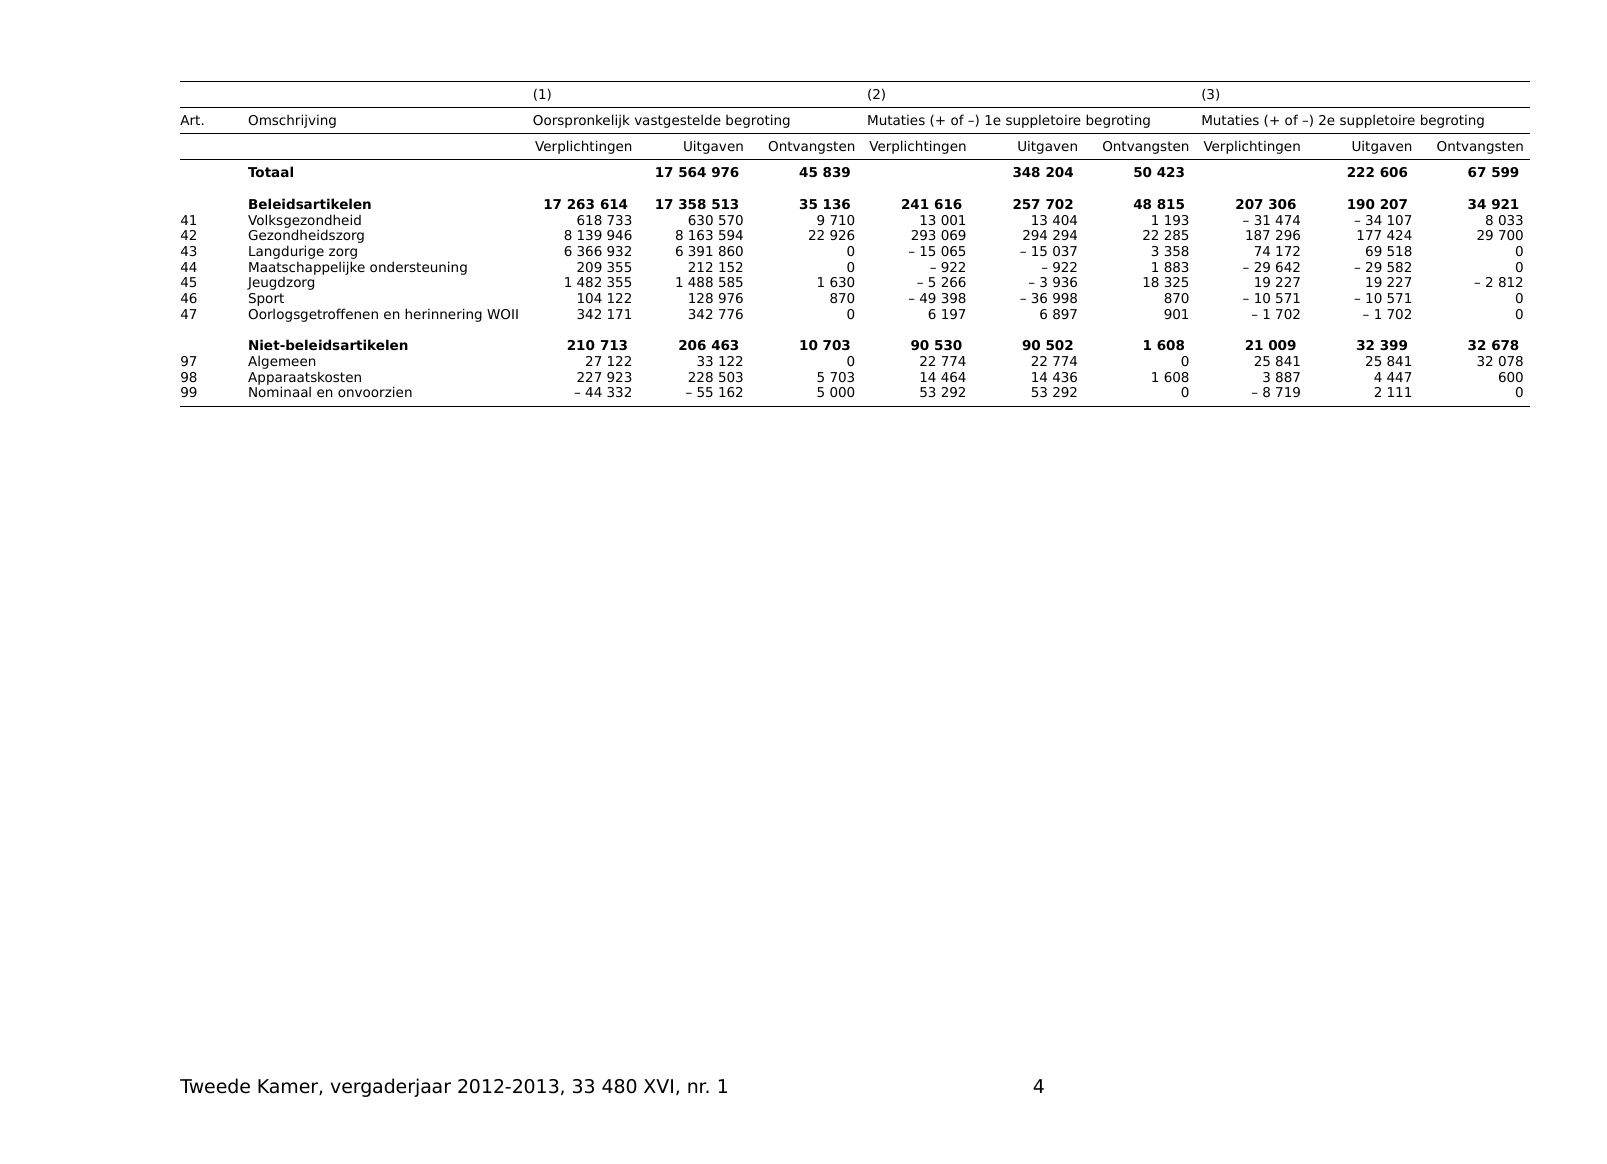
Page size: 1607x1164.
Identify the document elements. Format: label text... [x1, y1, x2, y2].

table_cell 190 207 [1307, 197, 1418, 212]
table_cell [527, 181, 638, 197]
table_cell 293 069 [861, 228, 972, 244]
table_cell 27 122 [527, 354, 638, 369]
table_cell – 31 474 [1195, 212, 1307, 228]
table_cell 630 570 [638, 212, 749, 228]
table_cell [527, 323, 638, 338]
table_cell 34 921 [1418, 197, 1529, 212]
table_cell [1307, 323, 1418, 338]
table_cell 8 139 946 [527, 228, 638, 244]
table_cell [527, 160, 638, 181]
table_cell 3 887 [1195, 370, 1307, 385]
table_cell – 10 571 [1195, 291, 1307, 307]
table_cell [1195, 181, 1307, 197]
table_cell 10 703 [750, 338, 861, 354]
table_cell 32 399 [1307, 338, 1418, 354]
table_cell – 2 812 [1418, 275, 1529, 291]
table_cell Beleidsartikelen [242, 197, 527, 212]
table_cell 104 122 [527, 291, 638, 307]
table_cell Verplichtingen [861, 134, 972, 159]
table_cell Sport [242, 291, 527, 307]
table_cell 6 897 [972, 307, 1084, 322]
table_cell 209 355 [527, 260, 638, 275]
table_cell Verplichtingen [1195, 134, 1307, 159]
table_cell 90 530 [861, 338, 972, 354]
table_cell 4 447 [1307, 370, 1418, 385]
table_cell 21 009 [1195, 338, 1307, 354]
table_cell 6 366 932 [527, 244, 638, 259]
table_cell [180, 197, 242, 212]
table_cell Mutaties (+ of –) 2e suppletoire begroting [1195, 108, 1529, 133]
table_cell [180, 160, 242, 181]
table_cell Uitgaven [1307, 134, 1418, 159]
table_cell 227 923 [527, 370, 638, 385]
table_cell – 5 266 [861, 275, 972, 291]
table_cell 90 502 [972, 338, 1084, 354]
table_cell 618 733 [527, 212, 638, 228]
table_cell Ontvangsten [750, 134, 861, 159]
table_cell Omschrijving [242, 108, 527, 133]
table_cell – 44 332 [527, 385, 638, 406]
table_cell – 29 642 [1195, 260, 1307, 275]
table_cell 8 033 [1418, 212, 1529, 228]
table_cell [638, 323, 749, 338]
table_cell 22 774 [972, 354, 1084, 369]
table_cell [750, 181, 861, 197]
table_cell Totaal [242, 160, 527, 181]
table_cell Mutaties (+ of –) 1e suppletoire begroting [861, 108, 1195, 133]
table_cell 2 111 [1307, 385, 1418, 406]
table_cell 600 [1418, 370, 1529, 385]
table_cell 206 463 [638, 338, 749, 354]
table_cell 99 [180, 385, 242, 406]
table_cell 870 [750, 291, 861, 307]
table_header [242, 82, 527, 107]
table_cell 32 078 [1418, 354, 1529, 369]
table_cell [180, 181, 242, 197]
table_header (3) [1195, 82, 1529, 107]
table_cell 5 000 [750, 385, 861, 406]
table_cell 45 [180, 275, 242, 291]
table_cell 187 296 [1195, 228, 1307, 244]
table_cell Volksgezondheid [242, 212, 527, 228]
table_cell 0 [750, 244, 861, 259]
table_header (2) [861, 82, 1195, 107]
table_cell [1418, 181, 1529, 197]
table_cell 177 424 [1307, 228, 1418, 244]
table_cell 50 423 [1084, 160, 1195, 181]
table_cell [1195, 160, 1307, 181]
table_cell 6 197 [861, 307, 972, 322]
table_cell Langdurige zorg [242, 244, 527, 259]
table_cell [180, 338, 242, 354]
table_cell 294 294 [972, 228, 1084, 244]
table_cell 0 [1084, 354, 1195, 369]
table_cell [1418, 323, 1529, 338]
table_cell 43 [180, 244, 242, 259]
table_cell [180, 323, 242, 338]
table_cell [972, 181, 1084, 197]
table_cell Jeugdzorg [242, 275, 527, 291]
table_cell 1 482 355 [527, 275, 638, 291]
table_cell 3 358 [1084, 244, 1195, 259]
table_cell [972, 323, 1084, 338]
table_cell [242, 181, 527, 197]
table_cell 25 841 [1307, 354, 1418, 369]
table_cell – 29 582 [1307, 260, 1418, 275]
table_cell 18 325 [1084, 275, 1195, 291]
table_cell 48 815 [1084, 197, 1195, 212]
table_cell 0 [1418, 385, 1529, 406]
table_cell 1 193 [1084, 212, 1195, 228]
table_cell – 1 702 [1307, 307, 1418, 322]
table_cell – 3 936 [972, 275, 1084, 291]
table_cell 35 136 [750, 197, 861, 212]
table_cell – 10 571 [1307, 291, 1418, 307]
table_cell Apparaatskosten [242, 370, 527, 385]
table_cell 0 [1418, 307, 1529, 322]
table_cell 0 [750, 307, 861, 322]
table_cell – 49 398 [861, 291, 972, 307]
table_cell 0 [750, 260, 861, 275]
table_cell Maatschappelijke ondersteuning [242, 260, 527, 275]
table_cell 13 404 [972, 212, 1084, 228]
table_cell 901 [1084, 307, 1195, 322]
table_cell – 34 107 [1307, 212, 1418, 228]
table_cell [638, 181, 749, 197]
table_cell Algemeen [242, 354, 527, 369]
table_cell [750, 323, 861, 338]
table_cell Ontvangsten [1418, 134, 1529, 159]
table_cell – 922 [972, 260, 1084, 275]
table_cell 14 436 [972, 370, 1084, 385]
table_cell 342 776 [638, 307, 749, 322]
table_cell 8 163 594 [638, 228, 749, 244]
table_cell 22 774 [861, 354, 972, 369]
table_cell 47 [180, 307, 242, 322]
table_cell 98 [180, 370, 242, 385]
table_cell [1084, 323, 1195, 338]
table_cell 222 606 [1307, 160, 1418, 181]
table_cell 1 488 585 [638, 275, 749, 291]
table_cell [861, 323, 972, 338]
table_cell 210 713 [527, 338, 638, 354]
table_cell – 922 [861, 260, 972, 275]
table_cell 41 [180, 212, 242, 228]
table_cell Nominaal en onvoorzien [242, 385, 527, 406]
table_cell Oorspronkelijk vastgestelde begroting [527, 108, 861, 133]
table_cell Verplichtingen [527, 134, 638, 159]
table_cell – 36 998 [972, 291, 1084, 307]
table_cell – 15 065 [861, 244, 972, 259]
table_cell 32 678 [1418, 338, 1529, 354]
table_cell 6 391 860 [638, 244, 749, 259]
table_cell 1 608 [1084, 370, 1195, 385]
table_cell 348 204 [972, 160, 1084, 181]
table_cell 42 [180, 228, 242, 244]
table_cell 0 [750, 354, 861, 369]
table_cell 5 703 [750, 370, 861, 385]
table_cell 69 518 [1307, 244, 1418, 259]
table_cell [180, 134, 242, 159]
table_cell [861, 181, 972, 197]
table_cell [242, 323, 527, 338]
table_cell 45 839 [750, 160, 861, 181]
table_cell Niet-beleidsartikelen [242, 338, 527, 354]
table_cell 212 152 [638, 260, 749, 275]
table_cell Oorlogsgetroffenen en herinnering WOII [242, 307, 527, 322]
table_cell 19 227 [1195, 275, 1307, 291]
table_cell 257 702 [972, 197, 1084, 212]
table_cell 0 [1418, 291, 1529, 307]
table_cell 53 292 [861, 385, 972, 406]
table_cell Ontvangsten [1084, 134, 1195, 159]
table_cell Gezondheidszorg [242, 228, 527, 244]
table_cell 1 883 [1084, 260, 1195, 275]
table_cell 207 306 [1195, 197, 1307, 212]
table_cell Uitgaven [638, 134, 749, 159]
table_cell 25 841 [1195, 354, 1307, 369]
table_cell 241 616 [861, 197, 972, 212]
table_cell Uitgaven [972, 134, 1084, 159]
table_cell 46 [180, 291, 242, 307]
table_cell 29 700 [1418, 228, 1529, 244]
table_cell 870 [1084, 291, 1195, 307]
table_cell 128 976 [638, 291, 749, 307]
table_header (1) [527, 82, 861, 107]
table_cell – 15 037 [972, 244, 1084, 259]
table_cell 74 172 [1195, 244, 1307, 259]
table_cell 22 285 [1084, 228, 1195, 244]
table_cell 17 263 614 [527, 197, 638, 212]
table_cell [1084, 181, 1195, 197]
table_cell – 8 719 [1195, 385, 1307, 406]
table_cell 22 926 [750, 228, 861, 244]
table_cell 1 608 [1084, 338, 1195, 354]
table_cell – 55 162 [638, 385, 749, 406]
table_cell [1195, 323, 1307, 338]
table_cell 17 358 513 [638, 197, 749, 212]
table_cell [1307, 181, 1418, 197]
table_cell 33 122 [638, 354, 749, 369]
table_cell [242, 134, 527, 159]
table_cell 19 227 [1307, 275, 1418, 291]
table_cell 1 630 [750, 275, 861, 291]
table_cell 97 [180, 354, 242, 369]
table_cell [861, 160, 972, 181]
table_cell 53 292 [972, 385, 1084, 406]
table_cell 14 464 [861, 370, 972, 385]
table_cell – 1 702 [1195, 307, 1307, 322]
table_header [180, 82, 242, 107]
table_cell 342 171 [527, 307, 638, 322]
table_cell 0 [1418, 244, 1529, 259]
table_cell 13 001 [861, 212, 972, 228]
table_cell Art. [180, 108, 242, 133]
table_cell 67 599 [1418, 160, 1529, 181]
table_cell 0 [1084, 385, 1195, 406]
table_cell 44 [180, 260, 242, 275]
table_cell 9 710 [750, 212, 861, 228]
table_cell 0 [1418, 260, 1529, 275]
table_cell 17 564 976 [638, 160, 749, 181]
table_cell 228 503 [638, 370, 749, 385]
